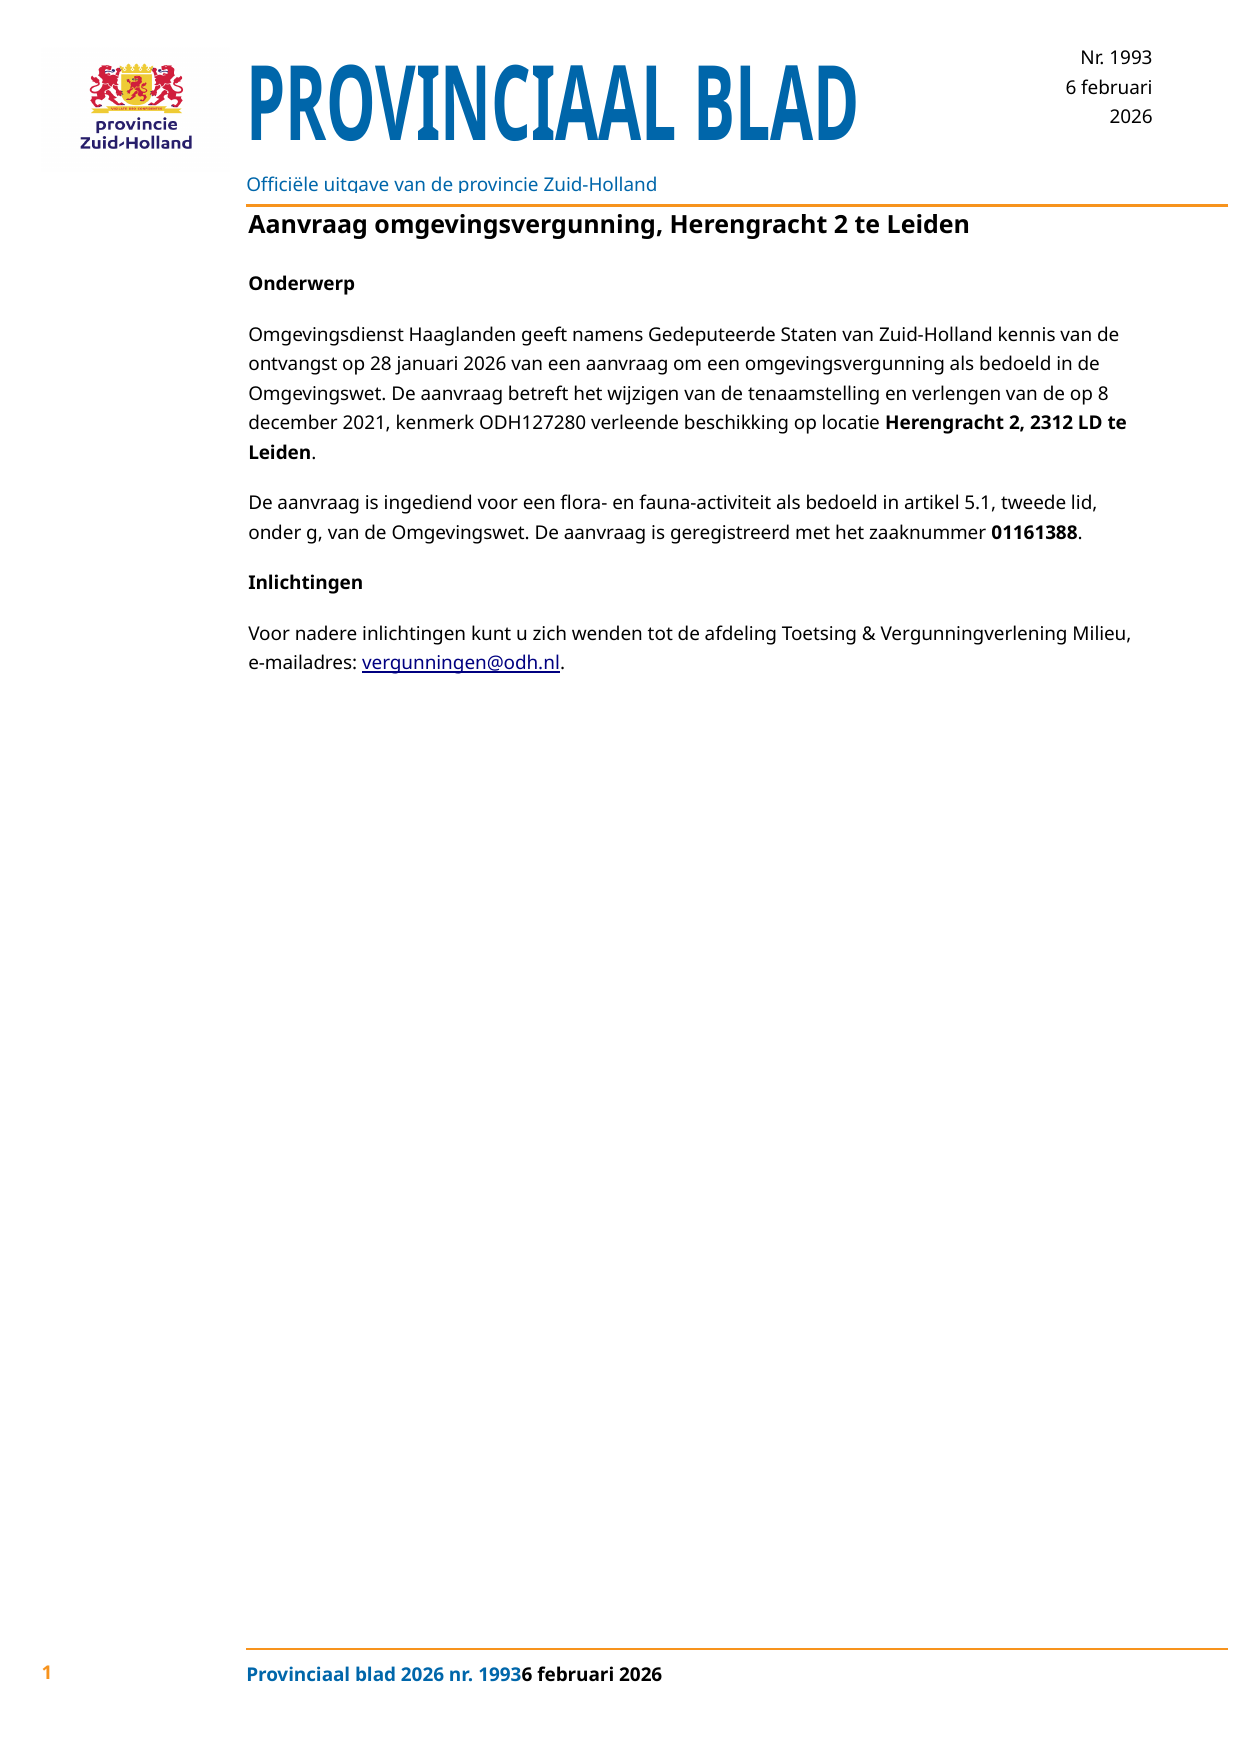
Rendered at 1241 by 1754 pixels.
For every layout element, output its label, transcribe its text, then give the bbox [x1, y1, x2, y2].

text Inlichtingen [248, 569, 1152, 595]
text Omgevingsdienst Haaglanden geeft namens Gedeputeerde Staten van Zuid-Holland kennis van de ontvangst op 28 januari 2026 van een aanvraag om een omgevingsvergunning als bedoeld in de Omgevingswet. De aanvraag betreft het wijzigen van de tenaamstelling en verlengen van de op 8 december 2021, kenmerk ODH127280 verleende beschikking op locatie Herengracht 2, 2312 LD te Leiden. [248, 321, 1152, 465]
text Voor nadere inlichtingen kunt u zich wenden tot de afdeling Toetsing & Vergunningverlening Milieu, e-mailadres: vergunningen@odh.nl. [248, 620, 1152, 675]
text Onderwerp [248, 270, 1152, 296]
text Aanvraag omgevingsvergunning, Herengracht 2 te Leiden [248, 207, 1152, 241]
text De aanvraag is ingediend voor een flora- en fauna-activiteit als bedoeld in artikel 5.1, tweede lid, onder g, van de Omgevingswet. De aanvraag is geregistreerd met het zaaknummer 01161388. [248, 489, 1152, 545]
picture [41, 47, 231, 172]
